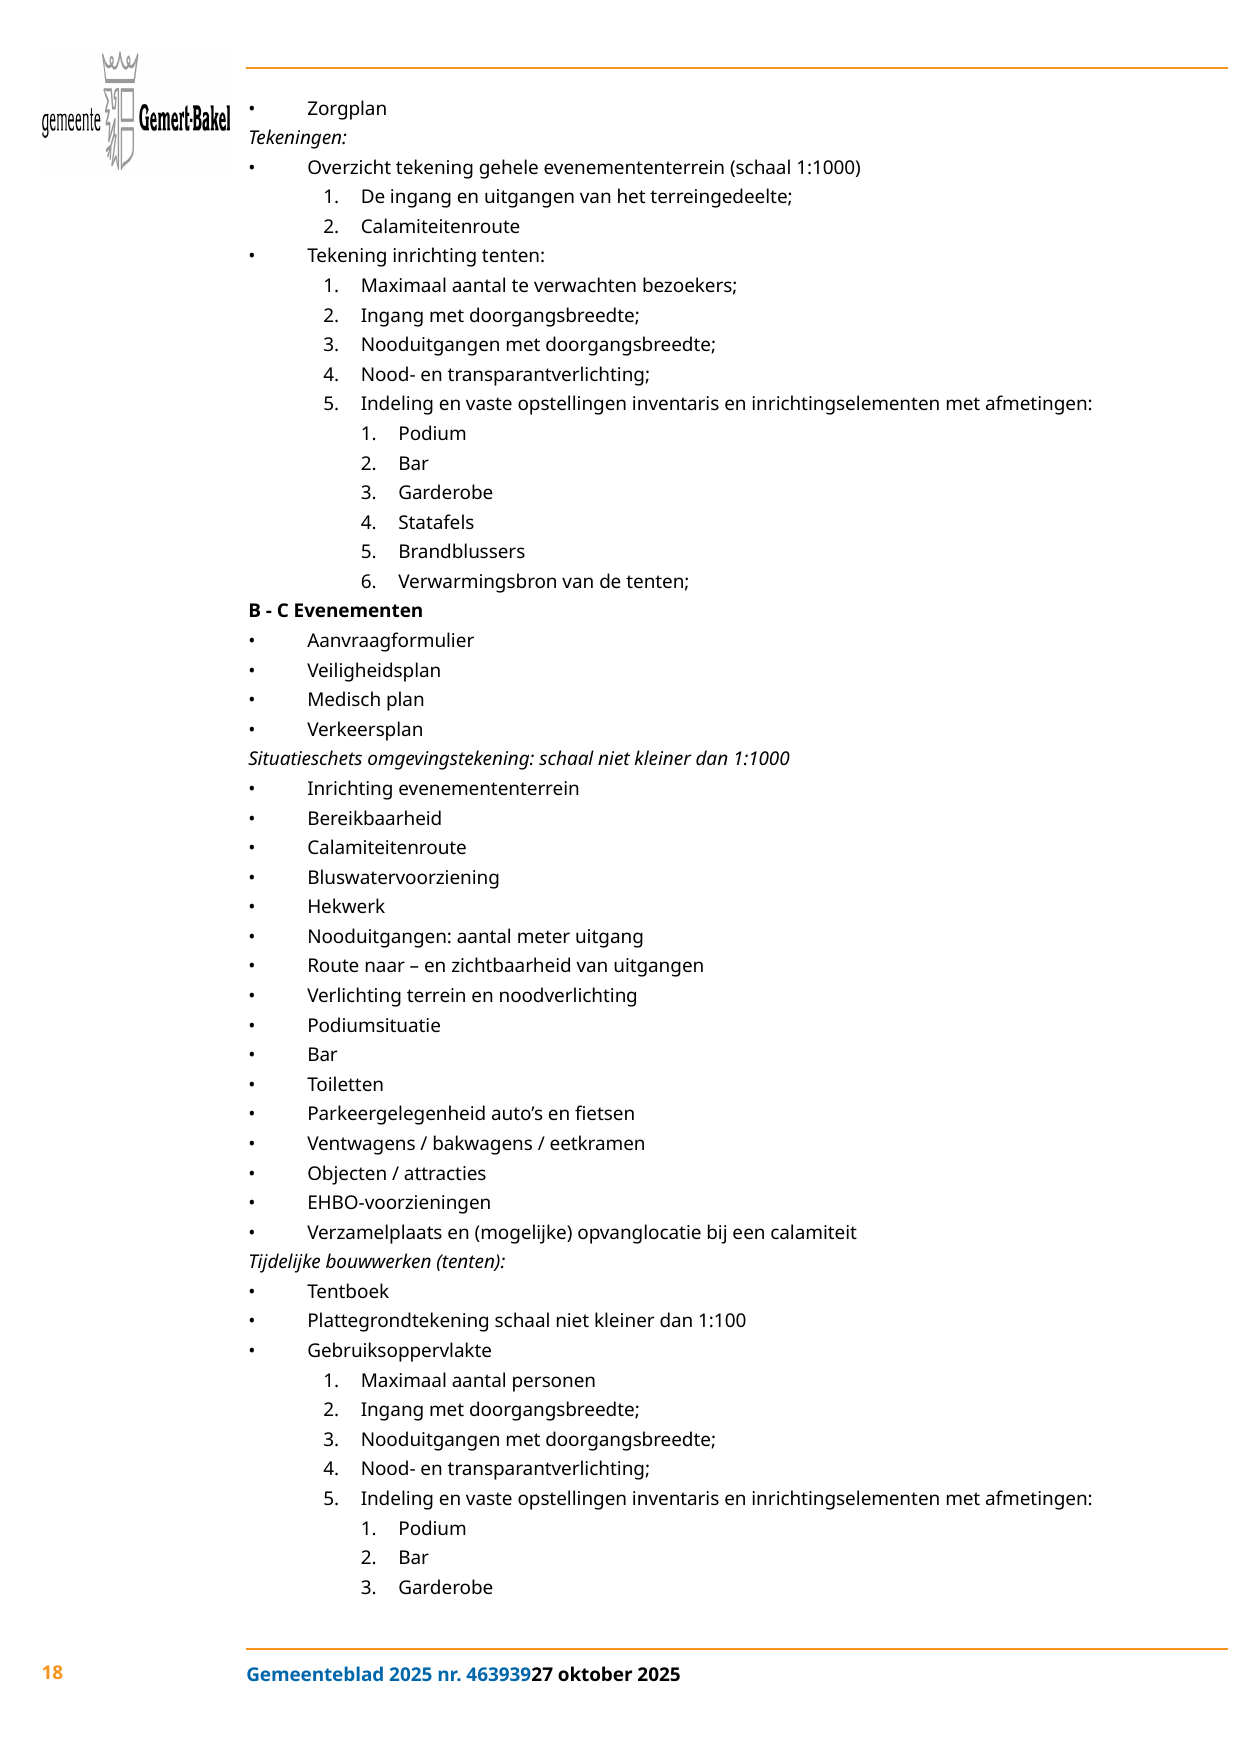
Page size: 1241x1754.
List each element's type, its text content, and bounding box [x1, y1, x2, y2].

list Aanvraagformulier [248, 627, 1152, 653]
list Indeling en vaste opstellingen inventaris en inrichtingselementen met afmetingen: [323, 391, 1152, 416]
list Tentboek [248, 1278, 1152, 1304]
list Medisch plan [248, 686, 1152, 712]
text Tijdelijke bouwwerken (tenten): [248, 1248, 1152, 1274]
picture [41, 47, 231, 172]
list Calamiteitenroute [248, 834, 1152, 860]
list Tekening inrichting tenten: [248, 243, 1152, 268]
list Veiligheidsplan [248, 657, 1152, 683]
list Podium [361, 420, 1152, 446]
list Verwarmingsbron van de tenten; [361, 568, 1152, 594]
list Bar [248, 1041, 1152, 1067]
list Inrichting evenemententerrein [248, 775, 1152, 801]
list EHBO-voorzieningen [248, 1189, 1152, 1215]
list Nooduitgangen met doorgangsbreedte; [323, 331, 1152, 357]
list Garderobe [361, 1574, 1152, 1600]
text Tekeningen: [248, 124, 1152, 150]
list Nooduitgangen: aantal meter uitgang [248, 923, 1152, 949]
list Statafels [361, 509, 1152, 535]
list Maximaal aantal te verwachten bezoekers; [323, 272, 1152, 298]
list Maximaal aantal personen [323, 1367, 1152, 1393]
list Garderobe [361, 479, 1152, 505]
list Bar [361, 450, 1152, 476]
list Route naar – en zichtbaarheid van uitgangen [248, 953, 1152, 978]
list Hekwerk [248, 893, 1152, 919]
list Podium [361, 1515, 1152, 1541]
list Bereikbaarheid [248, 805, 1152, 831]
list Nood- en transparantverlichting; [323, 361, 1152, 387]
list Calamiteitenroute [323, 213, 1152, 239]
list Bar [361, 1544, 1152, 1570]
list Podiumsituatie [248, 1012, 1152, 1038]
list Parkeergelegenheid auto’s en fietsen [248, 1101, 1152, 1126]
list Bluswatervoorziening [248, 864, 1152, 890]
list Zorgplan [248, 95, 1152, 121]
list Objecten / attracties [248, 1160, 1152, 1186]
list Gebruiksoppervlakte [248, 1337, 1152, 1363]
list Ventwagens / bakwagens / eetkramen [248, 1130, 1152, 1156]
list Toiletten [248, 1071, 1152, 1097]
list Verzamelplaats en (mogelijke) opvanglocatie bij een calamiteit [248, 1219, 1152, 1245]
list Plattegrondtekening schaal niet kleiner dan 1:100 [248, 1308, 1152, 1333]
text Situatieschets omgevingstekening: schaal niet kleiner dan 1:1000 [248, 746, 1152, 771]
list Overzicht tekening gehele evenemententerrein (schaal 1:1000) [248, 154, 1152, 180]
list Verkeersplan [248, 716, 1152, 742]
list Nooduitgangen met doorgangsbreedte; [323, 1426, 1152, 1452]
list Ingang met doorgangsbreedte; [323, 1396, 1152, 1422]
list Nood- en transparantverlichting; [323, 1456, 1152, 1481]
list Verlichting terrein en noodverlichting [248, 982, 1152, 1008]
list Ingang met doorgangsbreedte; [323, 302, 1152, 328]
list De ingang en uitgangen van het terreingedeelte; [323, 183, 1152, 209]
list Indeling en vaste opstellingen inventaris en inrichtingselementen met afmetingen: [323, 1485, 1152, 1511]
list Brandblussers [361, 538, 1152, 564]
text B - C Evenementen [248, 598, 1152, 623]
